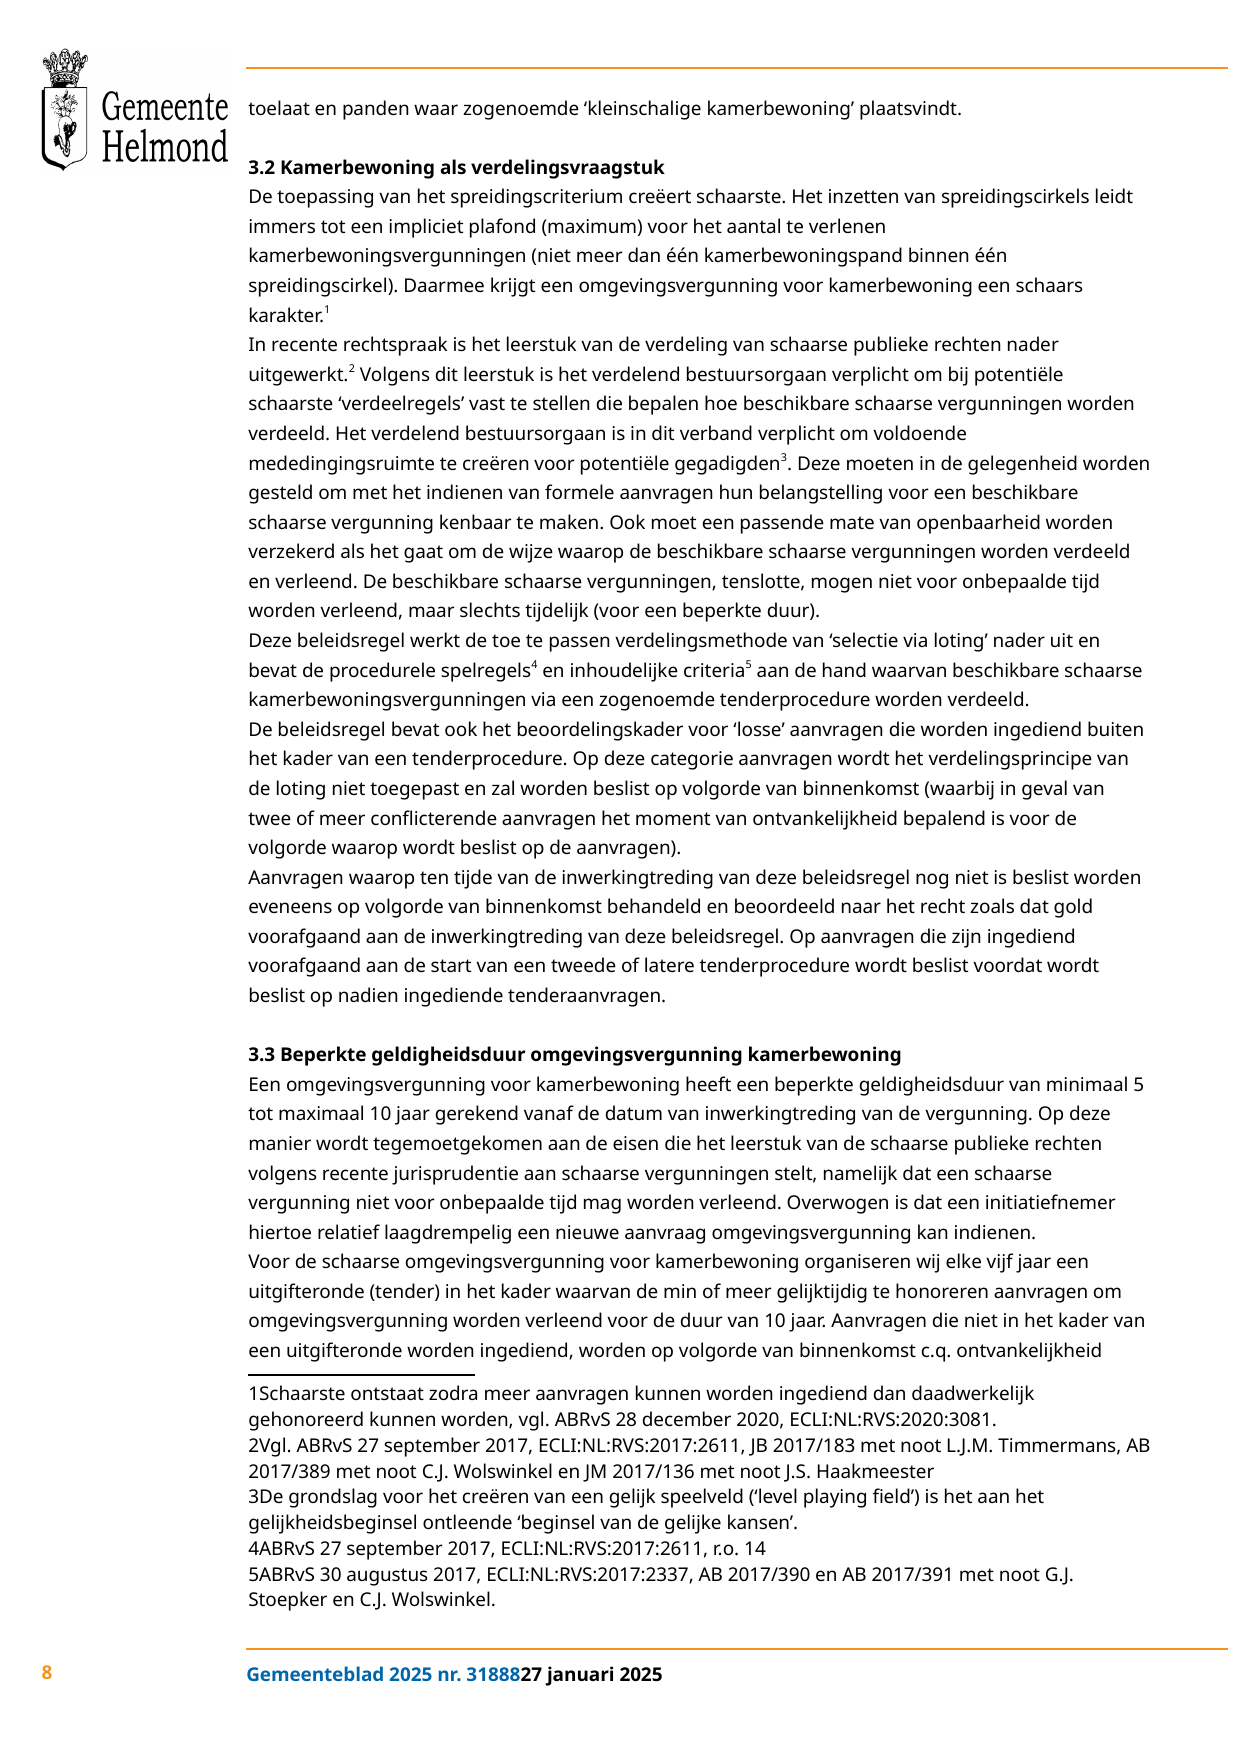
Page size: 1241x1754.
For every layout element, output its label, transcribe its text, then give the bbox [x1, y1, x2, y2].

picture [41, 47, 231, 172]
text De grondslag voor het creëren van een gelijk speelveld (‘level playing field’) is het aan het gelijkheidsbeginsel ontleende ‘beginsel van de gelijke kansen’. [248, 1483, 1152, 1535]
text Aanvragen waarop ten tijde van de inwerkingtreding van deze beleidsregel nog niet is beslist worden eveneens op volgorde van binnenkomst behandeld en beoordeeld naar het recht zoals dat gold voorafgaand aan de inwerkingtreding van deze beleidsregel. Op aanvragen die zijn ingediend voorafgaand aan de start van een tweede of latere tenderprocedure wordt beslist voordat wordt beslist op nadien ingediende tenderaanvragen. [248, 864, 1152, 1008]
text 3.2 Kamerbewoning als verdelingsvraagstuk [248, 154, 1152, 180]
text 3.3 Beperkte geldigheidsduur omgevingsvergunning kamerbewoning [248, 1041, 1152, 1067]
text ABRvS 27 september 2017, ECLI:NL:RVS:2017:2611, r.o. 14 [248, 1535, 1152, 1561]
text Een omgevingsvergunning voor kamerbewoning heeft een beperkte geldigheidsduur van minimaal 5 tot maximaal 10 jaar gerekend vanaf de datum van inwerkingtreding van de vergunning. Op deze manier wordt tegemoetgekomen aan de eisen die het leerstuk van de schaarse publieke rechten volgens recente jurisprudentie aan schaarse vergunningen stelt, namelijk dat een schaarse vergunning niet voor onbepaalde tijd mag worden verleend. Overwogen is dat een initiatiefnemer hiertoe relatief laagdrempelig een nieuwe aanvraag omgevingsvergunning kan indienen. [248, 1071, 1152, 1245]
text De beleidsregel bevat ook het beoordelingskader voor ‘losse’ aanvragen die worden ingediend buiten het kader van een tenderprocedure. Op deze categorie aanvragen wordt het verdelingsprincipe van de loting niet toegepast en zal worden beslist op volgorde van binnenkomst (waarbij in geval van twee of meer conflicterende aanvragen het moment van ontvankelijkheid bepalend is voor de volgorde waarop wordt beslist op de aanvragen). [248, 716, 1152, 860]
text Schaarste ontstaat zodra meer aanvragen kunnen worden ingediend dan daadwerkelijk gehonoreerd kunnen worden, vgl. ABRvS 28 december 2020, ECLI:NL:RVS:2020:3081. [248, 1381, 1152, 1432]
text De toepassing van het spreidingscriterium creëert schaarste. Het inzetten van spreidingscirkels leidt immers tot een impliciet plafond (maximum) voor het aantal te verlenen kamerbewoningsvergunningen (niet meer dan één kamerbewoningspand binnen één spreidingscirkel). Daarmee krijgt een omgevingsvergunning voor kamerbewoning een schaars karakter. [248, 183, 1152, 328]
text Deze beleidsregel werkt de toe te passen verdelingsmethode van ‘selectie via loting’ nader uit en bevat de procedurele spelregels en inhoudelijke criteria aan de hand waarvan beschikbare schaarse kamerbewoningsvergunningen via een zogenoemde tenderprocedure worden verdeeld. [248, 627, 1152, 712]
text Voor de schaarse omgevingsvergunning voor kamerbewoning organiseren wij elke vijf jaar een uitgifteronde (tender) in het kader waarvan de min of meer gelijktijdig te honoreren aanvragen om omgevingsvergunning worden verleend voor de duur van 10 jaar. Aanvragen die niet in het kader van een uitgifteronde worden ingediend, worden op volgorde van binnenkomst c.q. ontvankelijkheid [248, 1248, 1152, 1363]
text Vgl. ABRvS 27 september 2017, ECLI:NL:RVS:2017:2611, JB 2017/183 met noot L.J.M. Timmermans, AB 2017/389 met noot C.J. Wolswinkel en JM 2017/136 met noot J.S. Haakmeester [248, 1432, 1152, 1483]
text In recente rechtspraak is het leerstuk van de verdeling van schaarse publieke rechten nader uitgewerkt. Volgens dit leerstuk is het verdelend bestuursorgaan verplicht om bij potentiële schaarste ‘verdeelregels’ vast te stellen die bepalen hoe beschikbare schaarse vergunningen worden verdeeld. Het verdelend bestuursorgaan is in dit verband verplicht om voldoende mededingingsruimte te creëren voor potentiële gegadigden. Deze moeten in de gelegenheid worden gesteld om met het indienen van formele aanvragen hun belangstelling voor een beschikbare schaarse vergunning kenbaar te maken. Ook moet een passende mate van openbaarheid worden verzekerd als het gaat om de wijze waarop de beschikbare schaarse vergunningen worden verdeeld en verleend. De beschikbare schaarse vergunningen, tenslotte, mogen niet voor onbepaalde tijd worden verleend, maar slechts tijdelijk (voor een beperkte duur). [248, 331, 1152, 623]
text toelaat en panden waar zogenoemde ‘kleinschalige kamerbewoning’ plaatsvindt. [248, 95, 1152, 121]
text ABRvS 30 augustus 2017, ECLI:NL:RVS:2017:2337, AB 2017/390 en AB 2017/391 met noot G.J. Stoepker en C.J. Wolswinkel. [248, 1561, 1152, 1612]
